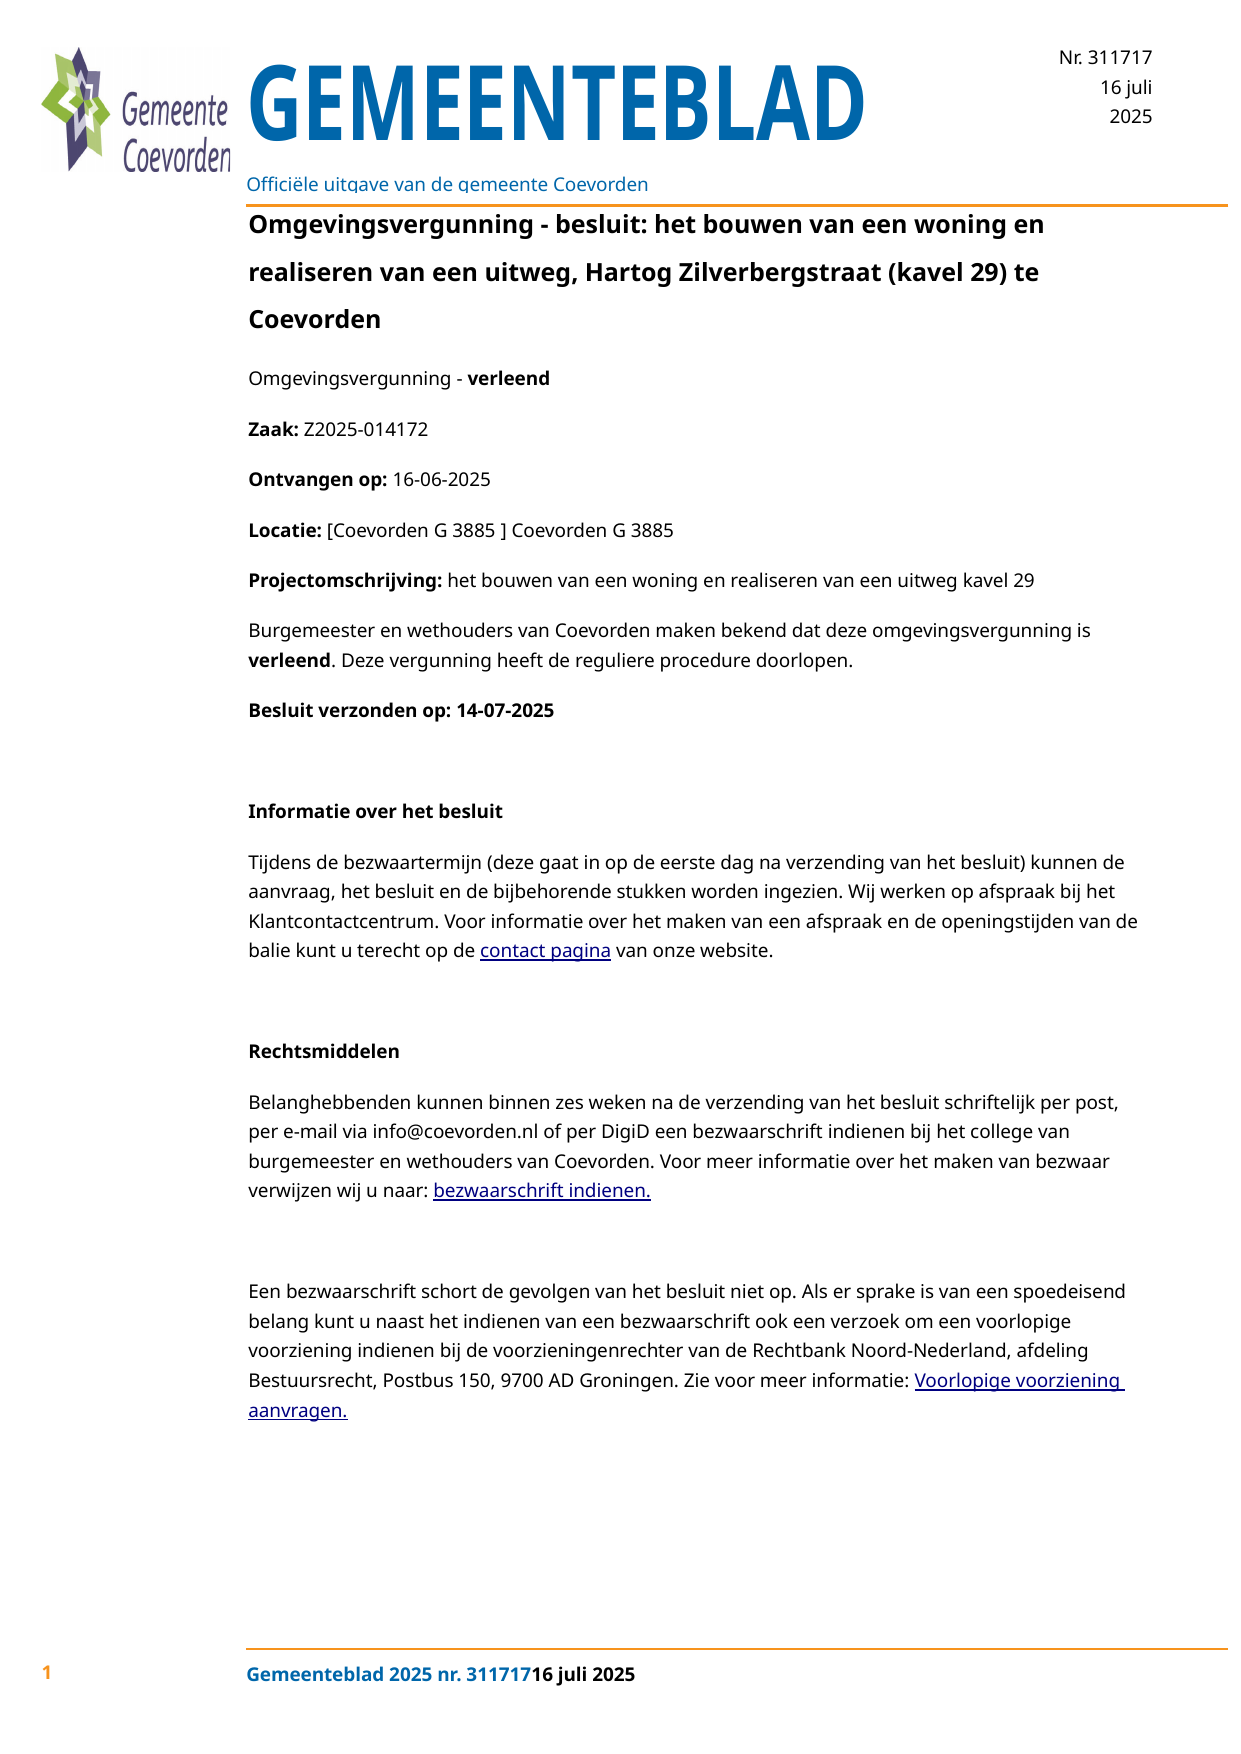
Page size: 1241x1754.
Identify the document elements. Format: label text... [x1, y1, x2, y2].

text Tijdens de bezwaartermijn (deze gaat in op de eerste dag na verzending van het besluit) kunnen de aanvraag, het besluit en de bijbehorende stukken worden ingezien. Wij werken op afspraak bij het Klantcontactcentrum. Voor informatie over het maken van een afspraak en de openingstijden van de balie kunt u terecht op de contact pagina van onze website. [248, 849, 1152, 963]
text Burgemeester en wethouders van Coevorden maken bekend dat deze omgevingsvergunning is verleend. Deze vergunning heeft de reguliere procedure doorlopen. [248, 618, 1152, 673]
text Rechtsmiddelen [248, 1038, 1152, 1064]
text Omgevingsvergunning - besluit: het bouwen van een woning en realiseren van een uitweg, Hartog Zilverbergstraat (kavel 29) te Coevorden [248, 207, 1152, 336]
text Ontvangen op: 16-06-2025 [248, 466, 1152, 492]
text Omgevingsvergunning - verleend [248, 366, 1152, 391]
text Informatie over het besluit [248, 798, 1152, 824]
text Locatie: [Coevorden G 3885 ] Coevorden G 3885 [248, 517, 1152, 542]
picture [41, 47, 231, 172]
text Projectomschrijving: het bouwen van een woning en realiseren van een uitweg kavel 29 [248, 567, 1152, 593]
text Belanghebbenden kunnen binnen zes weken na de verzending van het besluit schriftelijk per post, per e-mail via info@coevorden.nl of per DigiD een bezwaarschrift indienen bij het college van burgemeester en wethouders van Coevorden. Voor meer informatie over het maken van bezwaar verwijzen wij u naar: bezwaarschrift indienen. [248, 1089, 1152, 1203]
text Zaak: Z2025-014172 [248, 416, 1152, 442]
text Een bezwaarschrift schort de gevolgen van het besluit niet op. Als er sprake is van een spoedeisend belang kunt u naast het indienen van een bezwaarschrift ook een verzoek om een voorlopige voorziening indienen bij de voorzieningenrechter van de Rechtbank Noord-Nederland, afdeling Bestuursrecht, Postbus 150, 9700 AD Groningen. Zie voor meer informatie: Voorlopige voorziening aanvragen. [248, 1278, 1152, 1422]
text Besluit verzonden op: 14-07-2025 [248, 698, 1152, 723]
